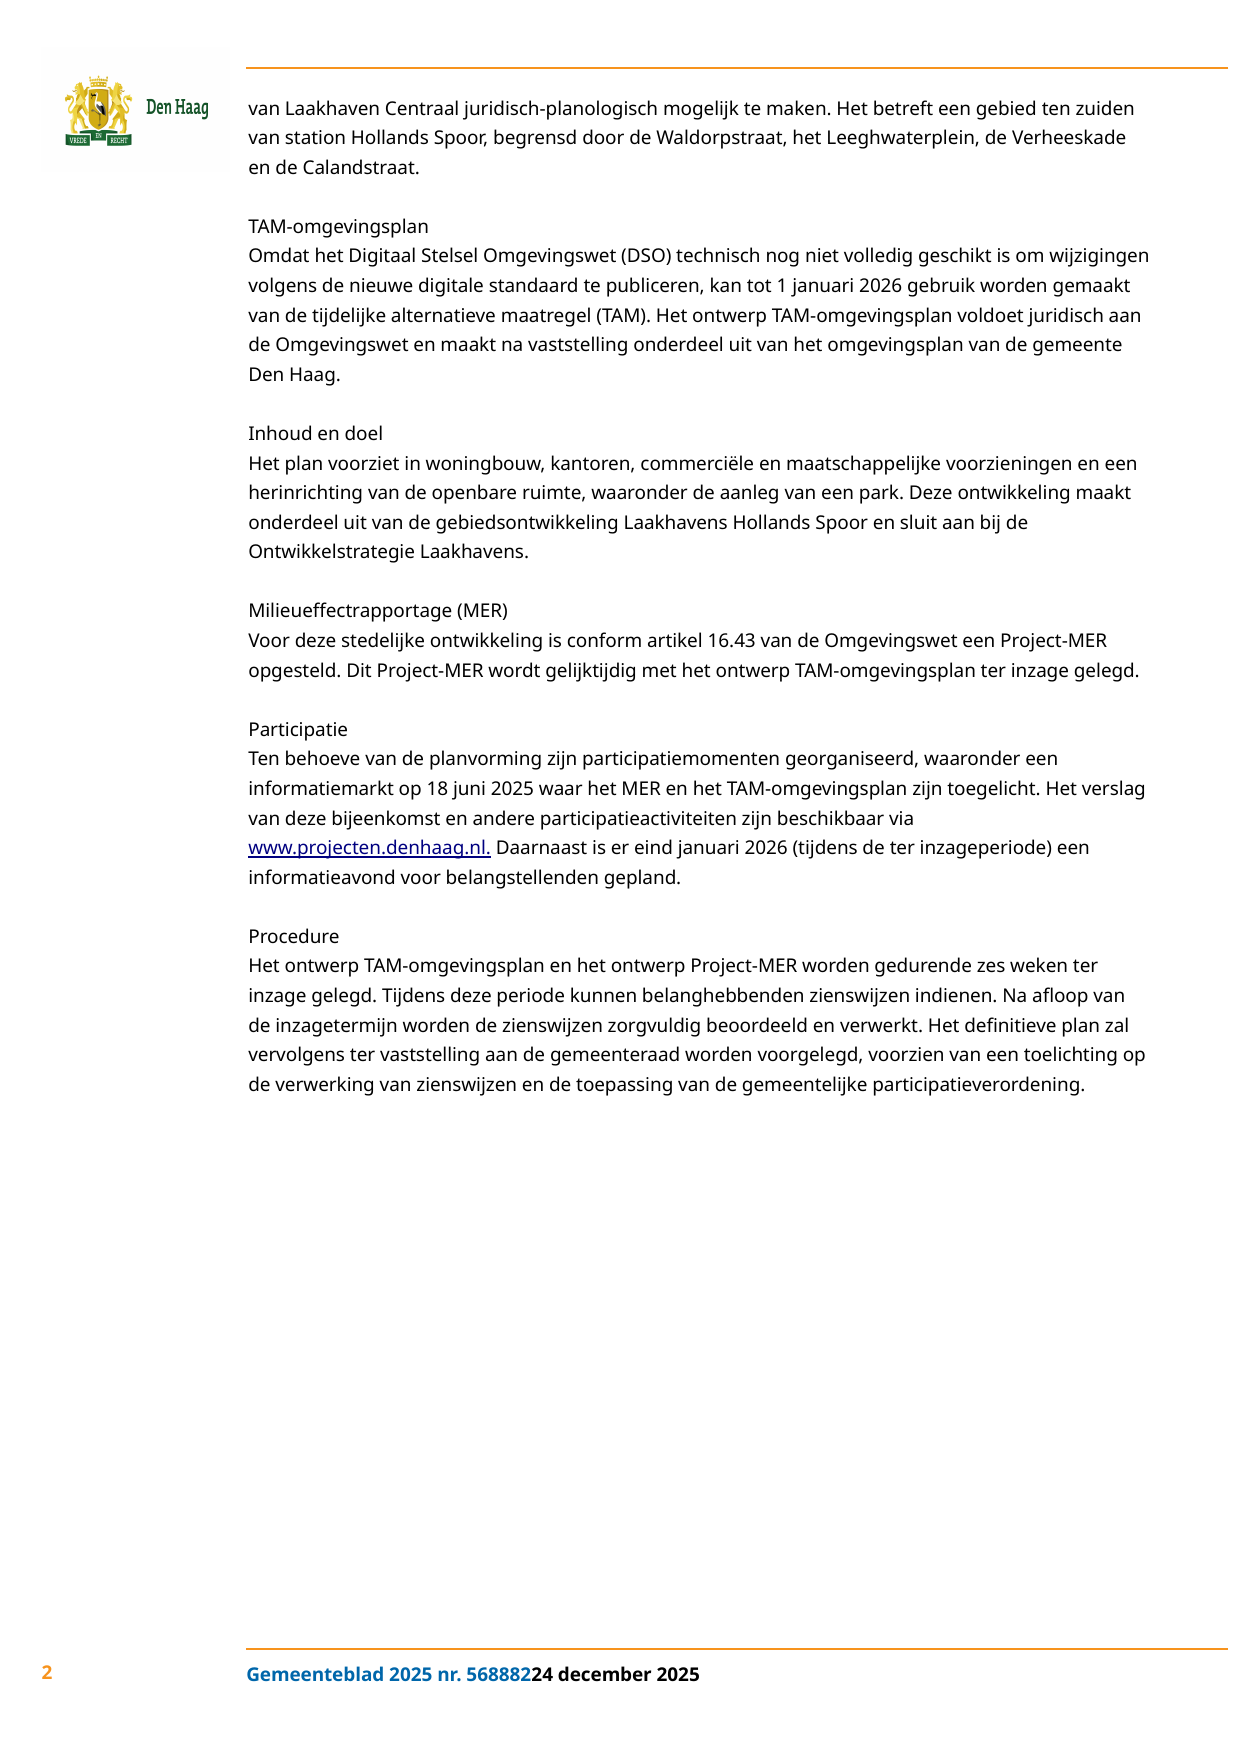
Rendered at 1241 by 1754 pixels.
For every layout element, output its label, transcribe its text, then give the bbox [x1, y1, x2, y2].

text Het plan voorziet in woningbouw, kantoren, commerciële en maatschappelijke voorzieningen en een herinrichting van de openbare ruimte, waaronder de aanleg van een park. Deze ontwikkeling maakt onderdeel uit van de gebiedsontwikkeling Laakhavens Hollands Spoor en sluit aan bij de Ontwikkelstrategie Laakhavens. [248, 450, 1152, 564]
text Voor deze stedelijke ontwikkeling is conform artikel 16.43 van de Omgevingswet een Project-MER opgesteld. Dit Project-MER wordt gelijktijdig met het ontwerp TAM-omgevingsplan ter inzage gelegd. [248, 627, 1152, 683]
text Milieueffectrapportage (MER) [248, 598, 1152, 623]
text Het ontwerp TAM-omgevingsplan en het ontwerp Project-MER worden gedurende zes weken ter inzage gelegd. Tijdens deze periode kunnen belanghebbenden zienswijzen indienen. Na afloop van de inzagetermijn worden de zienswijzen zorgvuldig beoordeeld en verwerkt. Het definitieve plan zal vervolgens ter vaststelling aan de gemeenteraad worden voorgelegd, voorzien van een toelichting op de verwerking van zienswijzen en de toepassing van de gemeentelijke participatieverordening. [248, 953, 1152, 1097]
text Omdat het Digitaal Stelsel Omgevingswet (DSO) technisch nog niet volledig geschikt is om wijzigingen volgens de nieuwe digitale standaard te publiceren, kan tot 1 januari 2026 gebruik worden gemaakt van de tijdelijke alternatieve maatregel (TAM). Het ontwerp TAM-omgevingsplan voldoet juridisch aan de Omgevingswet en maakt na vaststelling onderdeel uit van het omgevingsplan van de gemeente Den Haag. [248, 243, 1152, 387]
text Participatie [248, 716, 1152, 742]
text Procedure [248, 923, 1152, 949]
text TAM-omgevingsplan [248, 213, 1152, 239]
text Ten behoeve van de planvorming zijn participatiemomenten georganiseerd, waaronder een informatiemarkt op 18 juni 2025 waar het MER en het TAM-omgevingsplan zijn toegelicht. Het verslag van deze bijeenkomst en andere participatieactiviteiten zijn beschikbaar via www.projecten.denhaag.nl. Daarnaast is er eind januari 2026 (tijdens de ter inzageperiode) een informatieavond voor belangstellenden gepland. [248, 746, 1152, 890]
text Inhoud en doel [248, 420, 1152, 446]
text van Laakhaven Centraal juridisch-planologisch mogelijk te maken. Het betreft een gebied ten zuiden van station Hollands Spoor, begrensd door de Waldorpstraat, het Leeghwaterplein, de Verheeskade en de Calandstraat. [248, 95, 1152, 180]
picture [41, 47, 231, 172]
